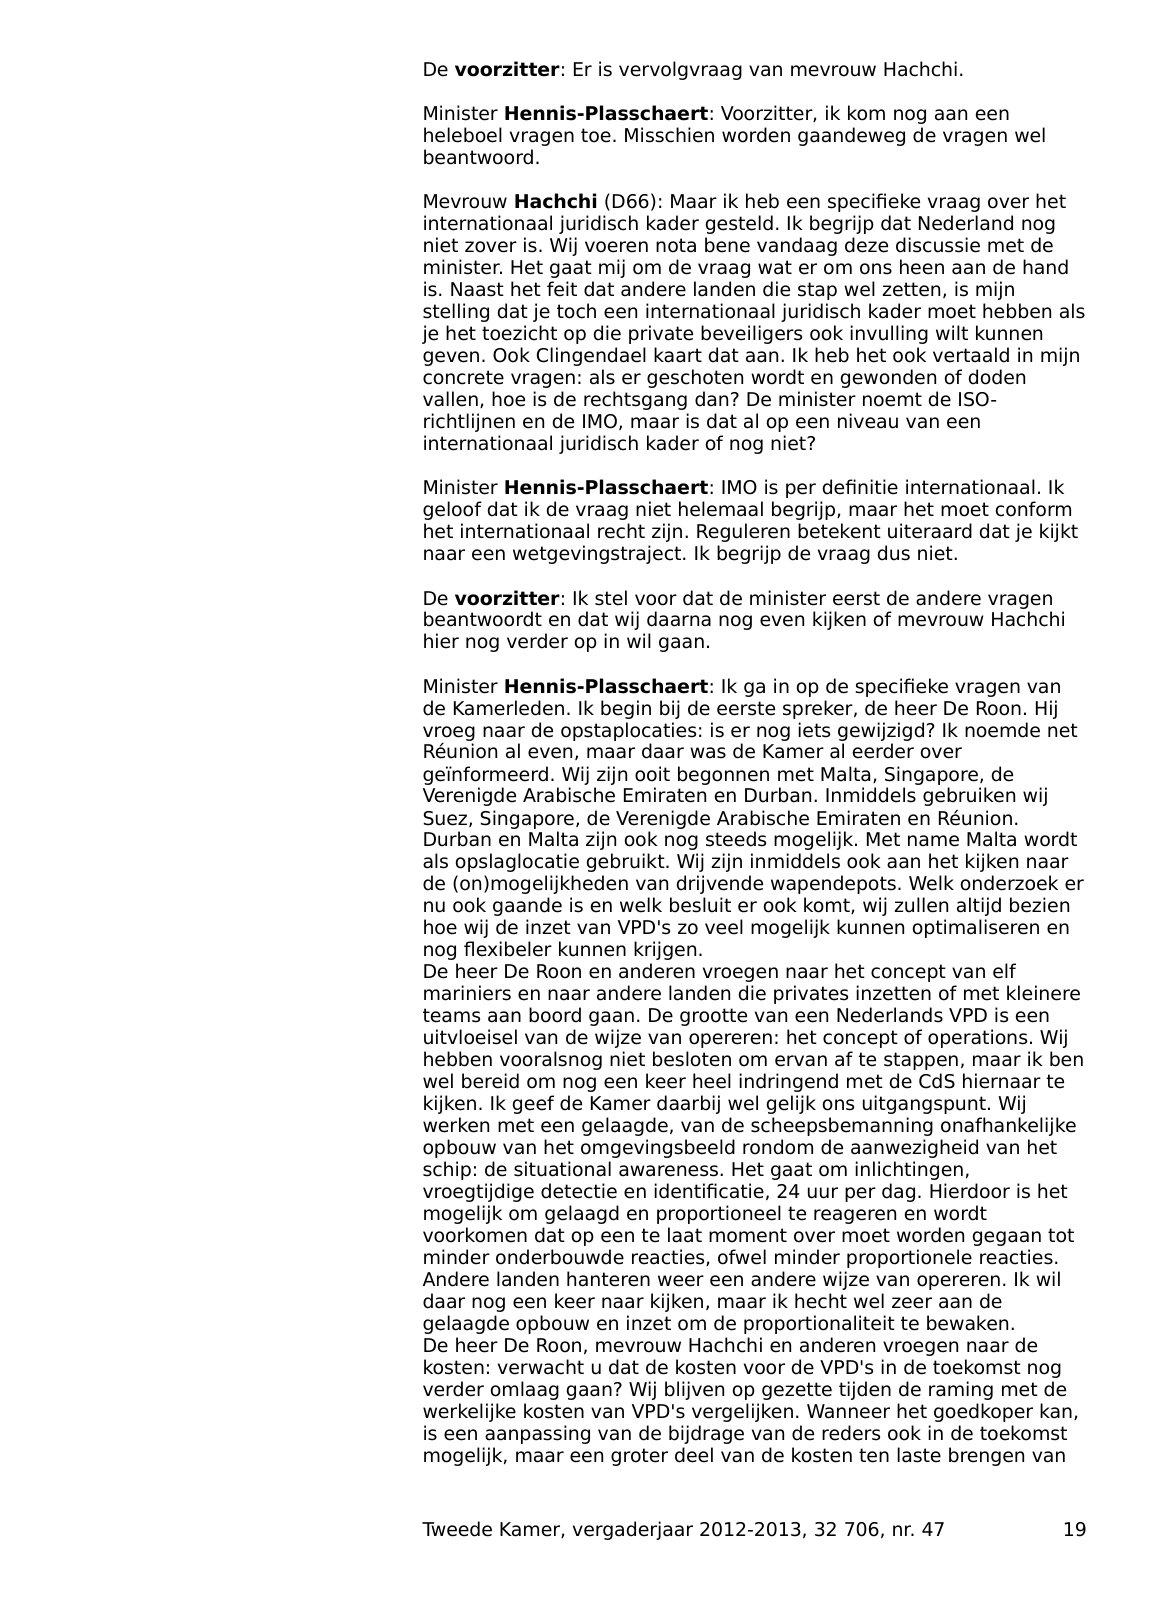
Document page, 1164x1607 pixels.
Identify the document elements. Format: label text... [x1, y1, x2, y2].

text De voorzitter: Er is vervolgvraag van mevrouw Hachchi. [422, 59, 1087, 81]
text Mevrouw Hachchi (D66): Maar ik heb een specifieke vraag over het internationaal juridisch kader gesteld. Ik begrijp dat Nederland nog niet zover is. Wij voeren nota bene vandaag deze discussie met de minister. Het gaat mij om de vraag wat er om ons heen aan de hand is. Naast het feit dat andere landen die stap wel zetten, is mijn stelling dat je toch een internationaal juridisch kader moet hebben als je het toezicht op die private beveiligers ook invulling wilt kunnen geven. Ook Clingendael kaart dat aan. Ik heb het ook vertaald in mijn concrete vragen: als er geschoten wordt en gewonden of doden vallen, hoe is de rechtsgang dan? De minister noemt de ISO-richtlijnen en de IMO, maar is dat al op een niveau van een internationaal juridisch kader of nog niet? [422, 191, 1087, 455]
text Minister Hennis-Plasschaert: Ik ga in op de specifieke vragen van de Kamerleden. Ik begin bij de eerste spreker, de heer De Roon. Hij vroeg naar de opstaplocaties: is er nog iets gewijzigd? Ik noemde net Réunion al even, maar daar was de Kamer al eerder over geïnformeerd. Wij zijn ooit begonnen met Malta, Singapore, de Verenigde Arabische Emiraten en Durban. Inmiddels gebruiken wij Suez, Singapore, de Verenigde Arabische Emiraten en Réunion. Durban en Malta zijn ook nog steeds mogelijk. Met name Malta wordt als opslaglocatie gebruikt. Wij zijn inmiddels ook aan het kijken naar de (on)mogelijkheden van drijvende wapendepots. Welk onderzoek er nu ook gaande is en welk besluit er ook komt, wij zullen altijd bezien hoe wij de inzet van VPD's zo veel mogelijk kunnen optimaliseren en nog flexibeler kunnen krijgen. [422, 676, 1087, 961]
text De heer De Roon, mevrouw Hachchi en anderen vroegen naar de kosten: verwacht u dat de kosten voor de VPD's in de toekomst nog verder omlaag gaan? Wij blijven op gezette tijden de raming met de werkelijke kosten van VPD's vergelijken. Wanneer het goedkoper kan, is een aanpassing van de bijdrage van de reders ook in de toekomst mogelijk, maar een groter deel van de kosten ten laste brengen van [422, 1335, 1087, 1467]
text Minister Hennis-Plasschaert: Voorzitter, ik kom nog aan een heleboel vragen toe. Misschien worden gaandeweg de vragen wel beantwoord. [422, 103, 1087, 169]
text De voorzitter: Ik stel voor dat de minister eerst de andere vragen beantwoordt en dat wij daarna nog even kijken of mevrouw Hachchi hier nog verder op in wil gaan. [422, 587, 1087, 653]
text Minister Hennis-Plasschaert: IMO is per definitie internationaal. Ik geloof dat ik de vraag niet helemaal begrijp, maar het moet conform het internationaal recht zijn. Reguleren betekent uiteraard dat je kijkt naar een wetgevingstraject. Ik begrijp de vraag dus niet. [422, 477, 1087, 565]
text De heer De Roon en anderen vroegen naar het concept van elf mariniers en naar andere landen die privates inzetten of met kleinere teams aan boord gaan. De grootte van een Nederlands VPD is een uitvloeisel van de wijze van opereren: het concept of operations. Wij hebben vooralsnog niet besloten om ervan af te stappen, maar ik ben wel bereid om nog een keer heel indringend met de CdS hiernaar te kijken. Ik geef de Kamer daarbij wel gelijk ons uitgangspunt. Wij werken met een gelaagde, van de scheepsbemanning onafhankelijke opbouw van het omgevingsbeeld rondom de aanwezigheid van het schip: de situational awareness. Het gaat om inlichtingen, vroegtijdige detectie en identificatie, 24 uur per dag. Hierdoor is het mogelijk om gelaagd en proportioneel te reageren en wordt voorkomen dat op een te laat moment over moet worden gegaan tot minder onderbouwde reacties, ofwel minder proportionele reacties. Andere landen hanteren weer een andere wijze van opereren. Ik wil daar nog een keer naar kijken, maar ik hecht wel zeer aan de gelaagde opbouw en inzet om de proportionaliteit te bewaken. [422, 961, 1087, 1335]
